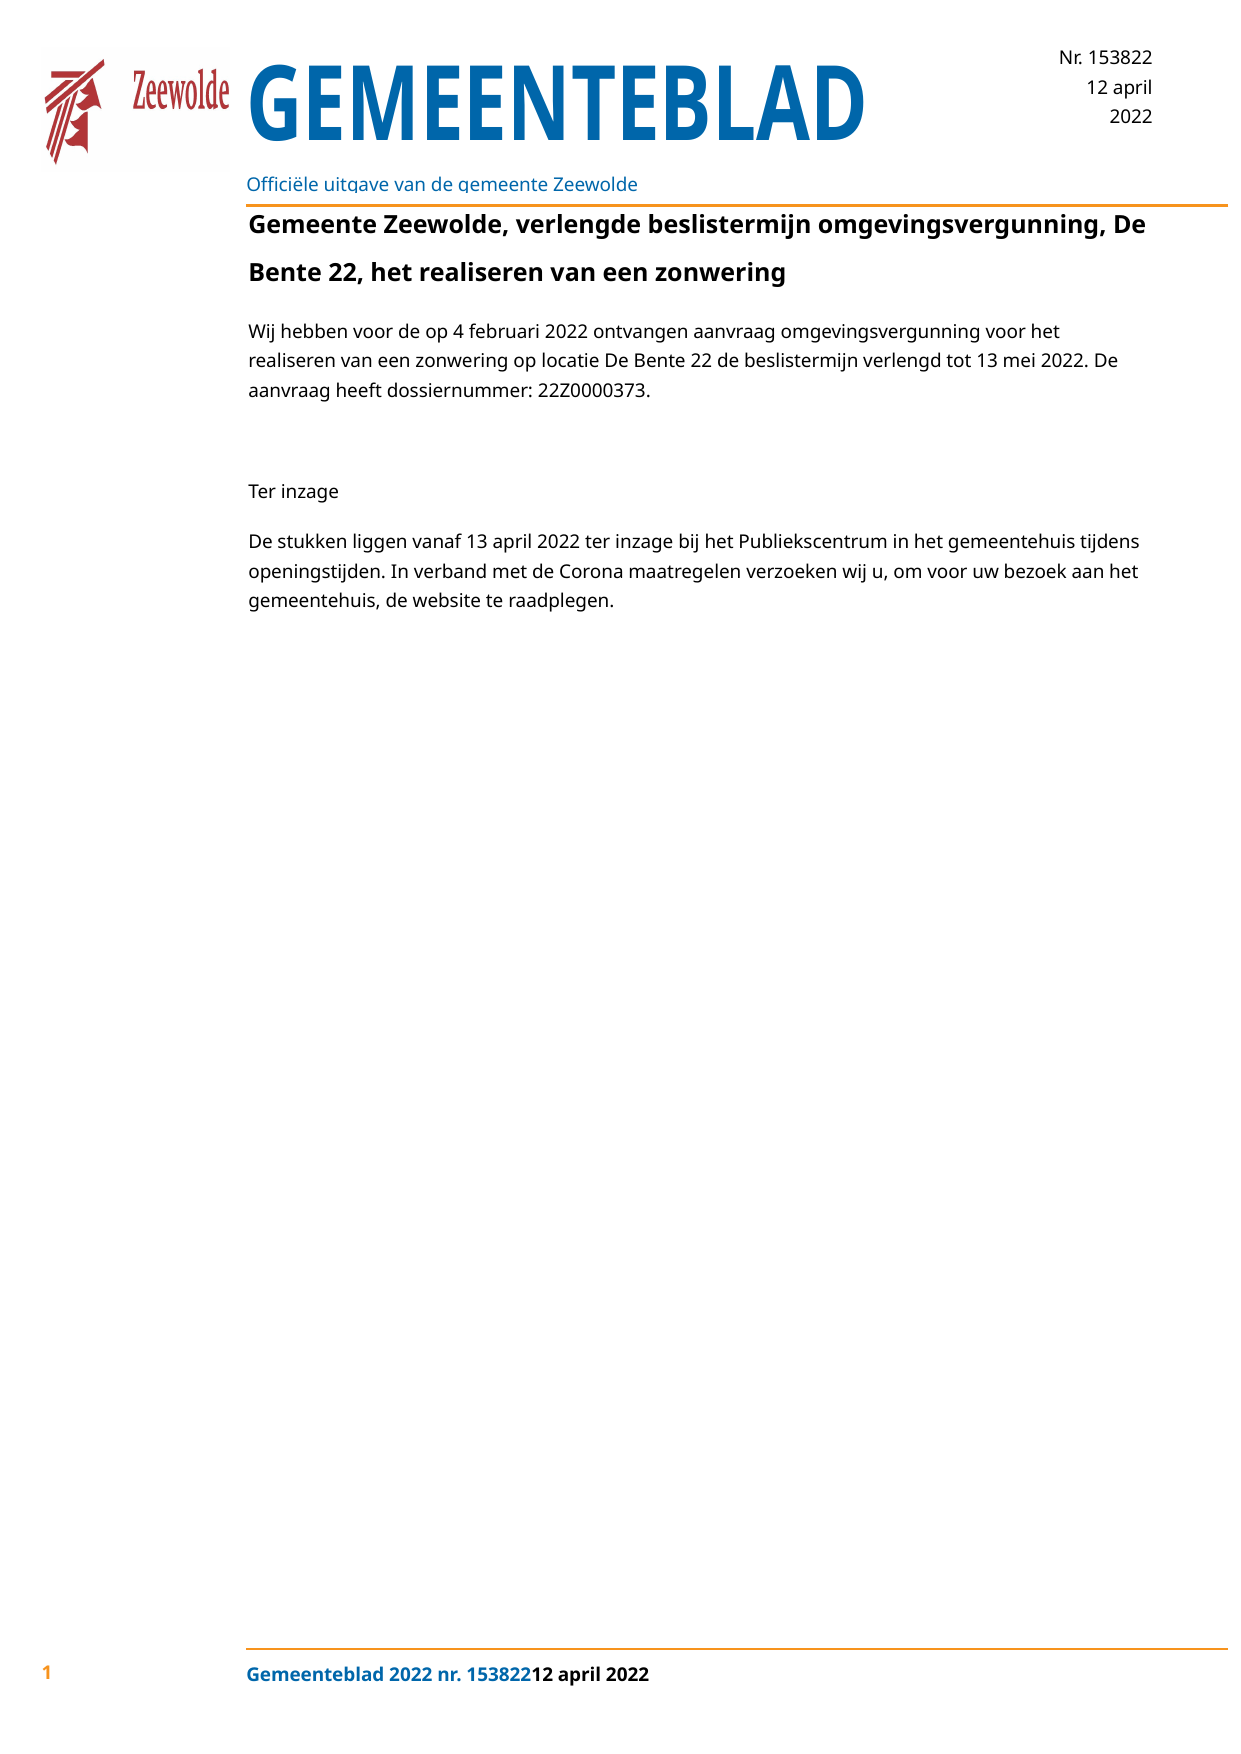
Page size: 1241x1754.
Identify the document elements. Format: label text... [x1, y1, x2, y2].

text De stukken liggen vanaf 13 april 2022 ter inzage bij het Publiekscentrum in het gemeentehuis tijdens openingstijden. In verband met de Corona maatregelen verzoeken wij u, om voor uw bezoek aan het gemeentehuis, de website te raadplegen. [248, 528, 1152, 613]
text Gemeente Zeewolde, verlengde beslistermijn omgevingsvergunning, De Bente 22, het realiseren van een zonwering [248, 207, 1152, 288]
text Ter inzage [248, 478, 1152, 504]
text Wij hebben voor de op 4 februari 2022 ontvangen aanvraag omgevingsvergunning voor het realiseren van een zonwering op locatie De Bente 22 de beslistermijn verlengd tot 13 mei 2022. De aanvraag heeft dossiernummer: 22Z0000373. [248, 318, 1152, 403]
picture [41, 47, 231, 172]
